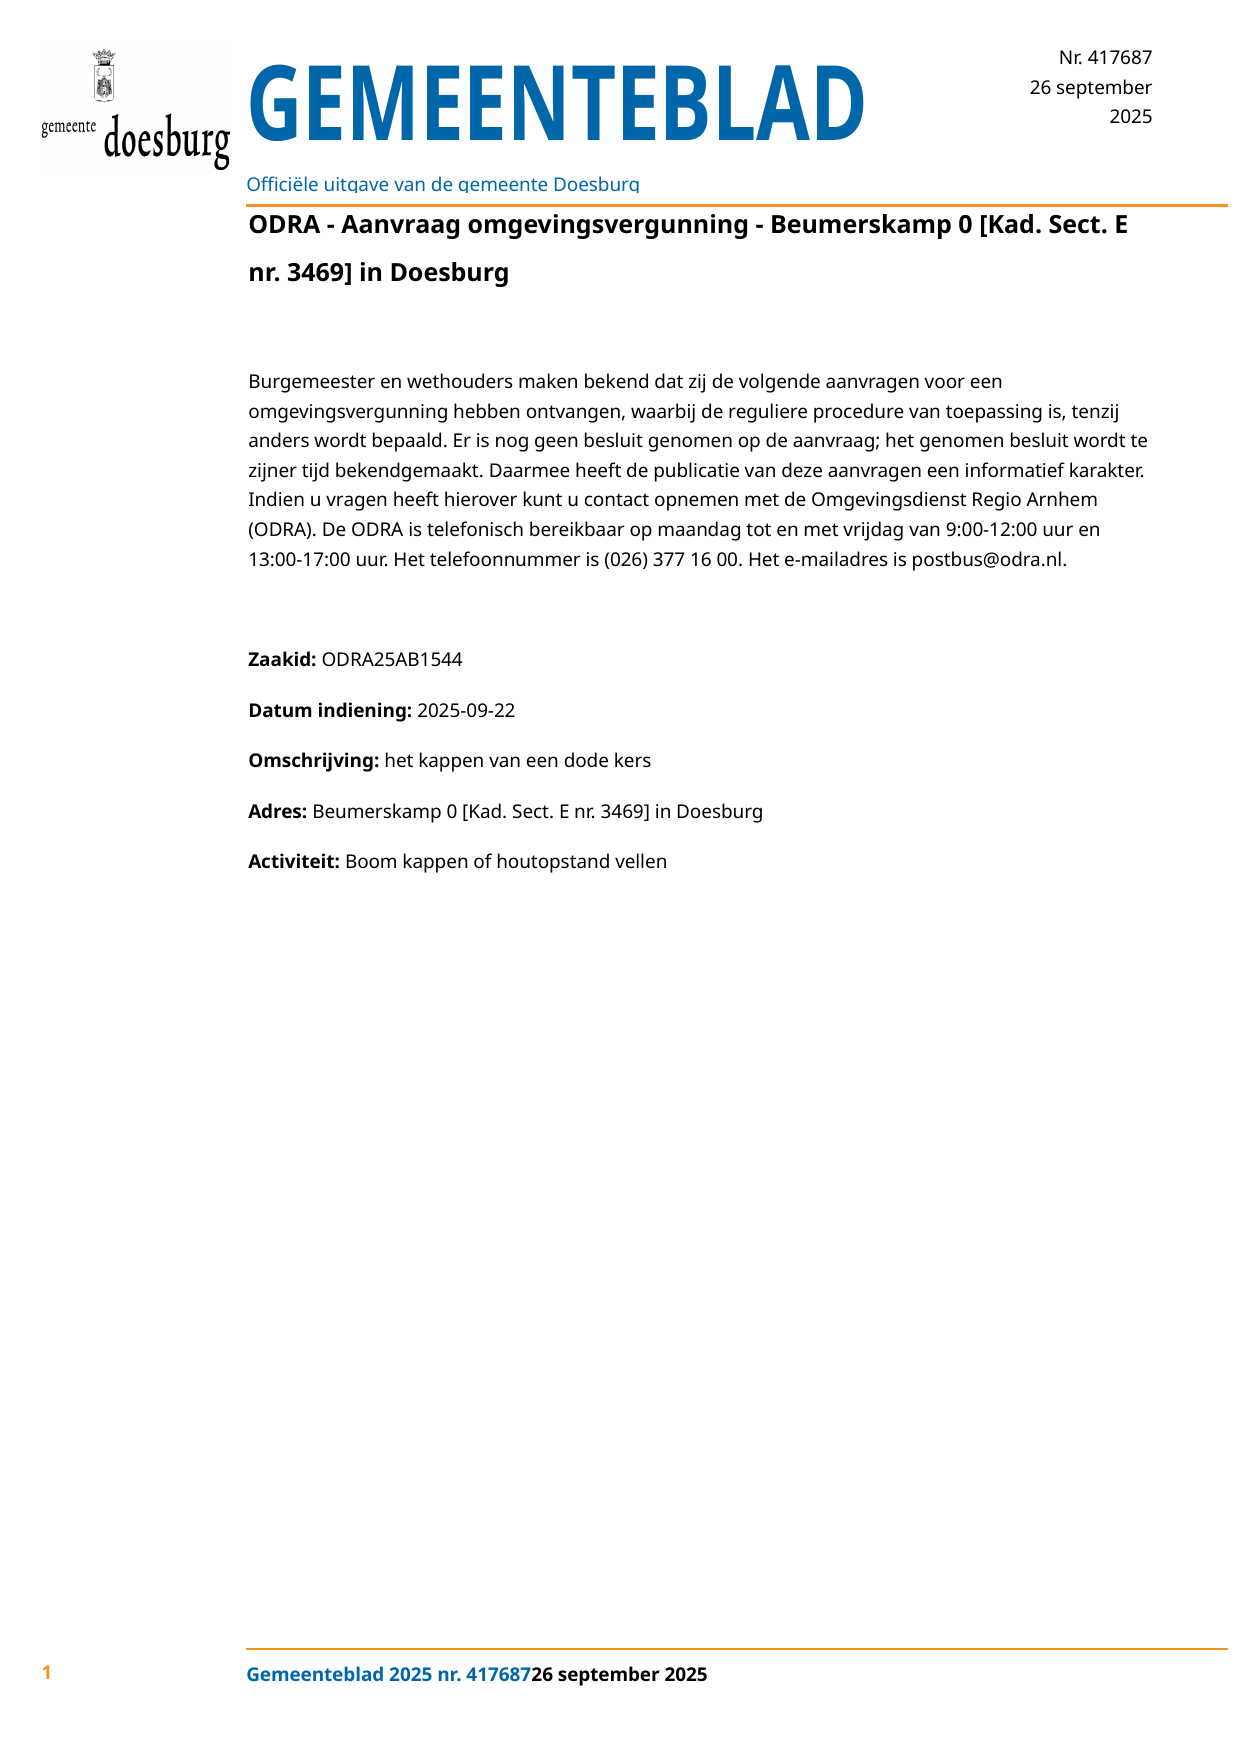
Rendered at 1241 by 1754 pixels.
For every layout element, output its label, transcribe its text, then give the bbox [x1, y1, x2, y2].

text Omschrijving: het kappen van een dode kers [248, 747, 1152, 773]
text Burgemeester en wethouders maken bekend dat zij de volgende aanvragen voor een omgevingsvergunning hebben ontvangen, waarbij de reguliere procedure van toepassing is, tenzij anders wordt bepaald. Er is nog geen besluit genomen op de aanvraag; het genomen besluit wordt te zijner tijd bekendgemaakt. Daarmee heeft de publicatie van deze aanvragen een informatief karakter. Indien u vragen heeft hierover kunt u contact opnemen met de Omgevingsdienst Regio Arnhem (ODRA). De ODRA is telefonisch bereikbaar op maandag tot en met vrijdag van 9:00-12:00 uur en 13:00-17:00 uur. Het telefoonnummer is (026) 377 16 00. Het e-mailadres is postbus@odra.nl. [248, 368, 1152, 572]
text Datum indiening: 2025-09-22 [248, 697, 1152, 723]
picture [41, 47, 231, 172]
text Adres: Beumerskamp 0 [Kad. Sect. E nr. 3469] in Doesburg [248, 798, 1152, 824]
text Activiteit: Boom kappen of houtopstand vellen [248, 848, 1152, 874]
text Zaakid: ODRA25AB1544 [248, 647, 1152, 672]
text ODRA - Aanvraag omgevingsvergunning - Beumerskamp 0 [Kad. Sect. E nr. 3469] in Doesburg [248, 207, 1152, 288]
